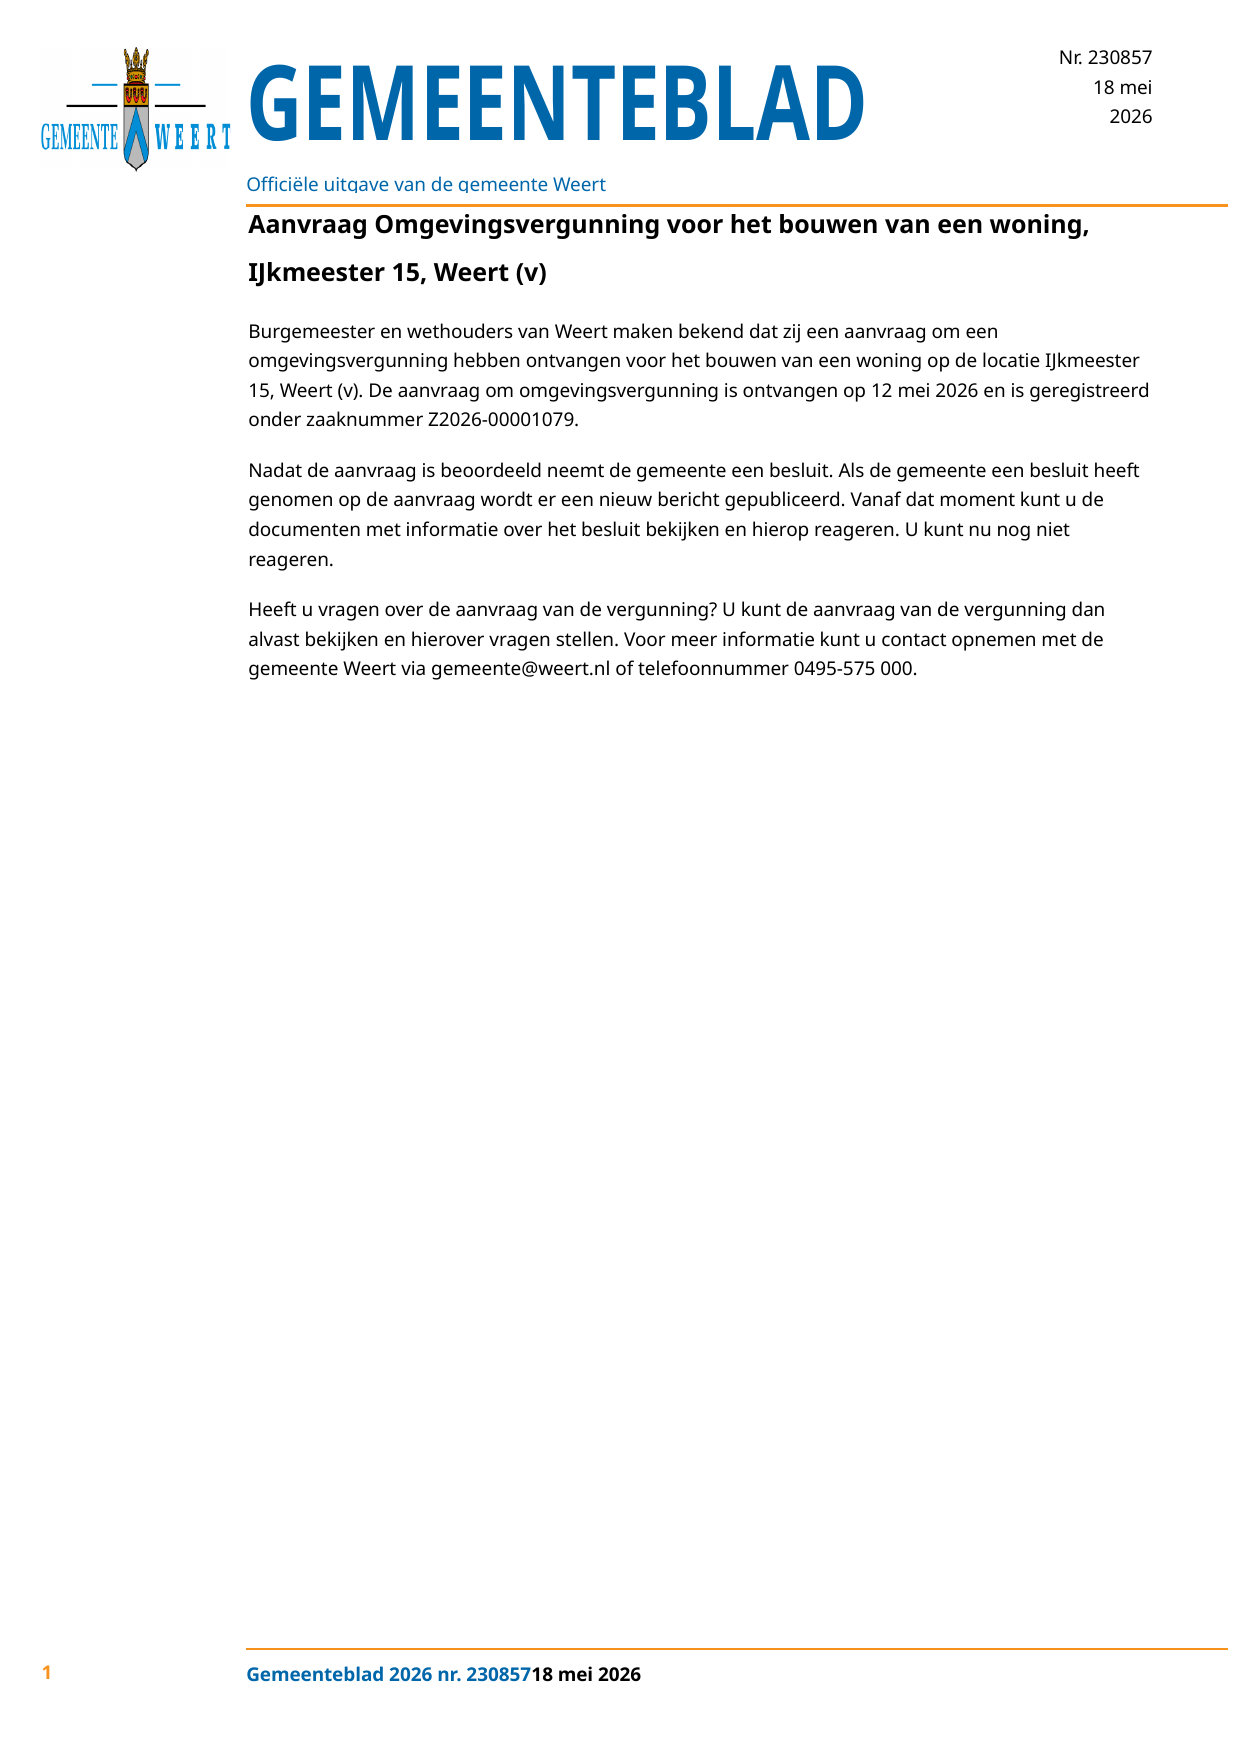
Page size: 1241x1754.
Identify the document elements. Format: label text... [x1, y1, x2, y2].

text Heeft u vragen over de aanvraag van de vergunning? U kunt de aanvraag van de vergunning dan alvast bekijken en hierover vragen stellen. Voor meer informatie kunt u contact opnemen met de gemeente Weert via gemeente@weert.nl of telefoonnummer 0495-575 000. [248, 596, 1152, 681]
text Burgemeester en wethouders van Weert maken bekend dat zij een aanvraag om een omgevingsvergunning hebben ontvangen voor het bouwen van een woning op de locatie IJkmeester 15, Weert (v). De aanvraag om omgevingsvergunning is ontvangen op 12 mei 2026 en is geregistreerd onder zaaknummer Z2026-00001079. [248, 318, 1152, 432]
picture [41, 47, 231, 172]
text Aanvraag Omgevingsvergunning voor het bouwen van een woning, IJkmeester 15, Weert (v) [248, 207, 1152, 288]
text Nadat de aanvraag is beoordeeld neemt de gemeente een besluit. Als de gemeente een besluit heeft genomen op de aanvraag wordt er een nieuw bericht gepubliceerd. Vanaf dat moment kunt u de documenten met informatie over het besluit bekijken en hierop reageren. U kunt nu nog niet reageren. [248, 457, 1152, 572]
